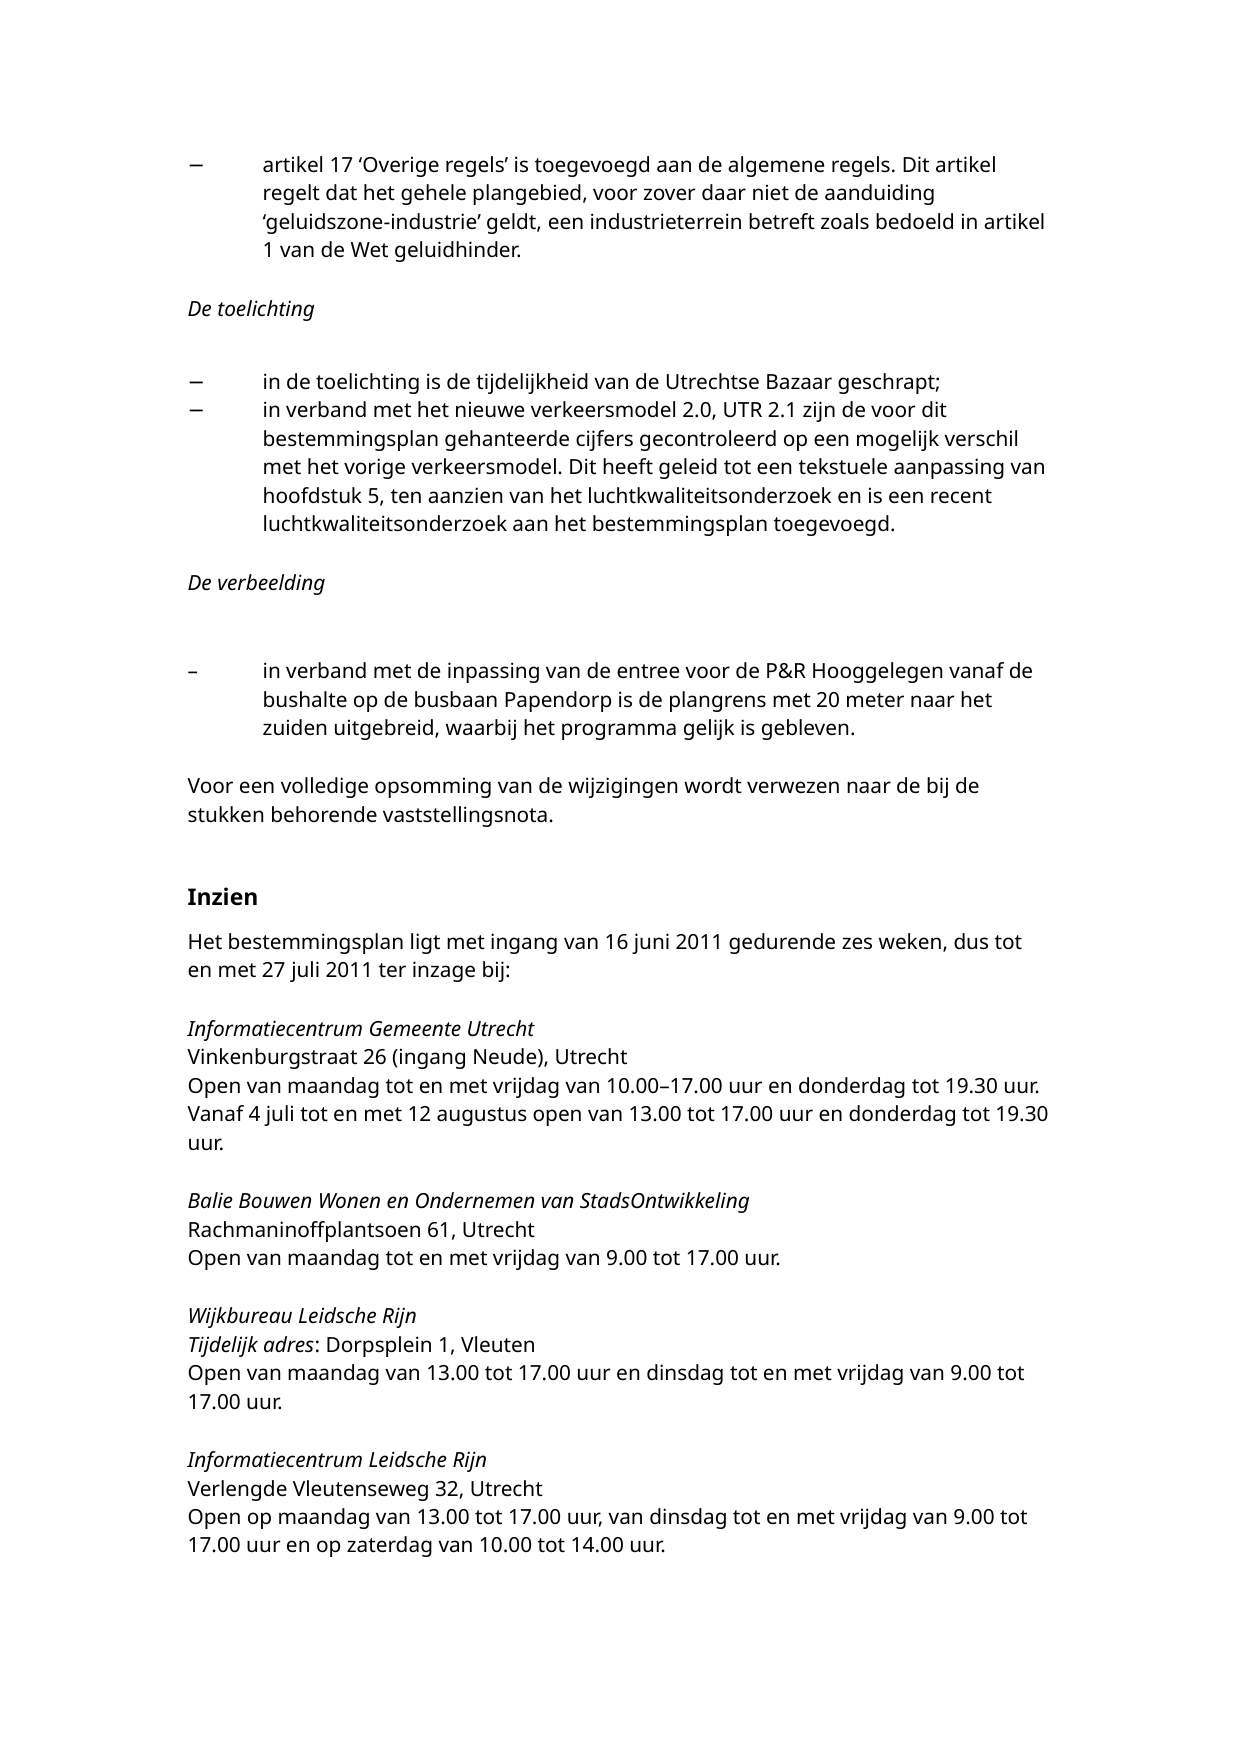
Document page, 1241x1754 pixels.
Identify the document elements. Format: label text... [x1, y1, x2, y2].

text Voor een volledige opsomming van de wijzigingen wordt verwezen naar de bij de stukken behorende vaststellingsnota. [187, 772, 1053, 828]
text Vanaf 4 juli tot en met 12 augustus open van 13.00 tot 17.00 uur en donderdag tot 19.30 uur. [187, 1099, 1053, 1156]
text Vinkenburgstraat 26 (ingang Neude), Utrecht [187, 1042, 1053, 1071]
list in verband met het nieuwe verkeersmodel 2.0, UTR 2.1 zijn de voor dit bestemmingsplan gehanteerde cijfers gecontroleerd op een mogelijk verschil met het vorige verkeersmodel. Dit heeft geleid tot een tekstuele aanpassing van hoofdstuk 5, ten aanzien van het luchtkwaliteitsonderzoek en is een recent luchtkwaliteitsonderzoek aan het bestemmingsplan toegevoegd. [187, 396, 1053, 538]
text Open op maandag van 13.00 tot 17.00 uur, van dinsdag tot en met vrijdag van 9.00 tot 17.00 uur en op zaterdag van 10.00 tot 14.00 uur. [187, 1502, 1053, 1559]
text Wijkbureau Leidsche Rijn [187, 1302, 1053, 1330]
list in verband met de inpassing van de entree voor de P&R Hooggelegen vanaf de bushalte op de busbaan Papendorp is de plangrens met 20 meter naar het zuiden uitgebreid, waarbij het programma gelijk is gebleven. [187, 656, 1053, 742]
text Rachmaninoffplantsoen 61, Utrecht [187, 1215, 1053, 1243]
text Open van maandag tot en met vrijdag van 10.00–17.00 uur en donderdag tot 19.30 uur. [187, 1071, 1053, 1099]
list in de toelichting is de tijdelijkheid van de Utrechtse Bazaar geschrapt; [187, 367, 1053, 396]
text Open van maandag van 13.00 tot 17.00 uur en dinsdag tot en met vrijdag van 9.00 tot 17.00 uur. [187, 1358, 1053, 1415]
text Informatiecentrum Leidsche Rijn [187, 1445, 1053, 1474]
text Open van maandag tot en met vrijdag van 9.00 tot 17.00 uur. [187, 1243, 1053, 1272]
list artikel 17 ‘Overige regels’ is toegevoegd aan de algemene regels. Dit artikel regelt dat het gehele plangebied, voor zover daar niet de aanduiding ‘geluidszone-industrie’ geldt, een industrieterrein betreft zoals bedoeld in artikel 1 van de Wet geluidhinder. [187, 150, 1053, 264]
text Tijdelijk adres: Dorpsplein 1, Vleuten [187, 1330, 1053, 1358]
text Het bestemmingsplan ligt met ingang van 16 juni 2011 gedurende zes weken, dus tot en met 27 juli 2011 ter inzage bij: [187, 927, 1053, 984]
text De verbeelding [187, 568, 1053, 596]
subtitle Inzien [187, 881, 1053, 912]
text Informatiecentrum Gemeente Utrecht [187, 1014, 1053, 1042]
text Balie Bouwen Wonen en Ondernemen van StadsOntwikkeling [187, 1186, 1053, 1215]
text De toelichting [187, 294, 1053, 322]
text Verlengde Vleutenseweg 32, Utrecht [187, 1474, 1053, 1502]
